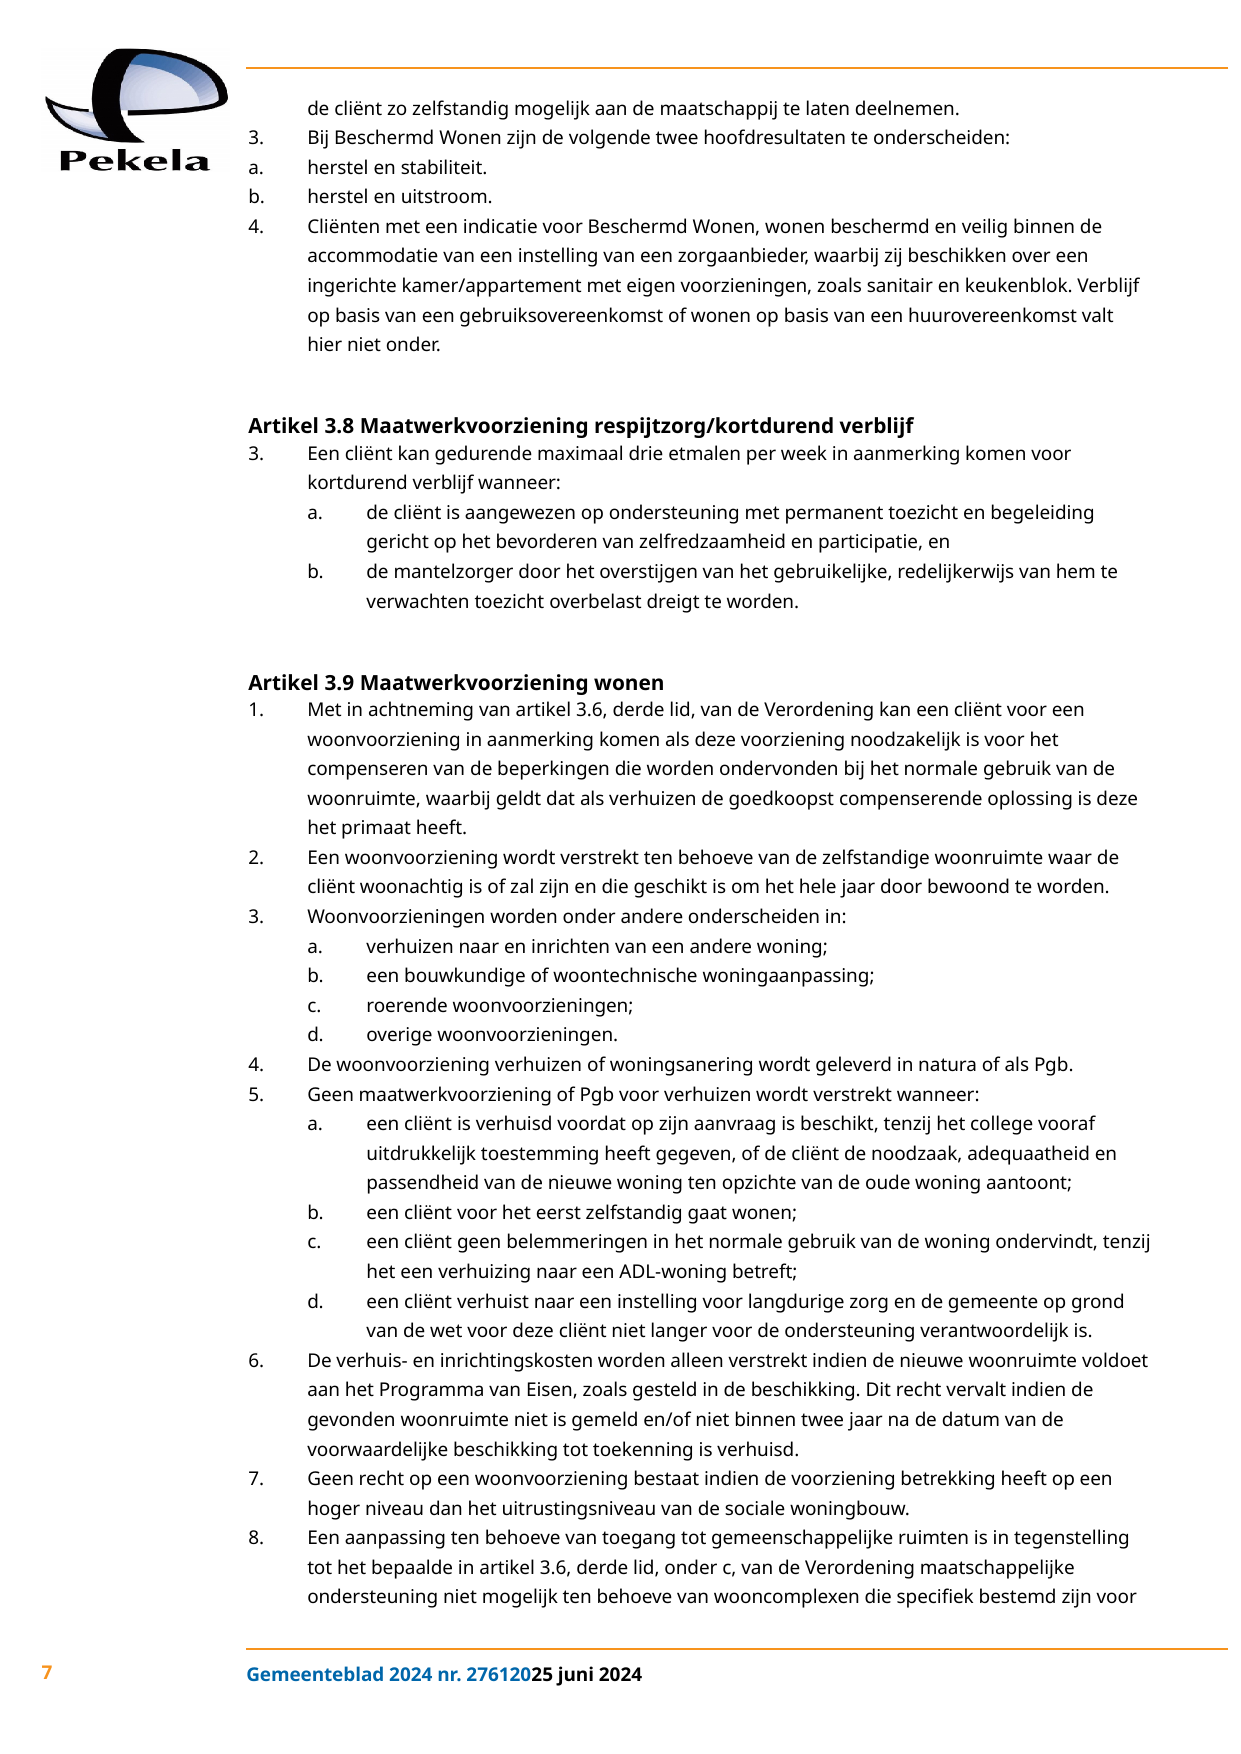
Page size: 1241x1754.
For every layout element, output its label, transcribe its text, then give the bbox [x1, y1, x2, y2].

list roerende woonvoorzieningen; [307, 992, 1152, 1018]
list een cliënt is verhuisd voordat op zijn aanvraag is beschikt, tenzij het college vooraf uitdrukkelijk toestemming heeft gegeven, of de cliënt de noodzaak, adequaatheid en passendheid van de nieuwe woning ten opzichte van de oude woning aantoont; [307, 1110, 1152, 1195]
list een cliënt voor het eerst zelfstandig gaat wonen; [307, 1199, 1152, 1225]
text Artikel 3.8 Maatwerkvoorziening respijtzorg/kortdurend verblijf [248, 411, 1152, 440]
list Geen maatwerkvoorziening of Pgb voor verhuizen wordt verstrekt wanneer: [248, 1081, 1152, 1107]
list een cliënt verhuist naar een instelling voor langdurige zorg en de gemeente op grond van de wet voor deze cliënt niet langer voor de ondersteuning verantwoordelijk is. [307, 1288, 1152, 1343]
list Woonvoorzieningen worden onder andere onderscheiden in: [248, 903, 1152, 929]
list de cliënt is aangewezen op ondersteuning met permanent toezicht en begeleiding gericht op het bevorderen van zelfredzaamheid en participatie, en [307, 499, 1152, 554]
list Een woonvoorziening wordt verstrekt ten behoeve van de zelfstandige woonruimte waar de cliënt woonachtig is of zal zijn en die geschikt is om het hele jaar door bewoond te worden. [248, 844, 1152, 899]
list De woonvoorziening verhuizen of woningsanering wordt geleverd in natura of als Pgb. [248, 1051, 1152, 1077]
picture [41, 47, 231, 172]
list herstel en uitstroom. [248, 183, 1152, 209]
list Cliënten met een indicatie voor Beschermd Wonen, wonen beschermd en veilig binnen de accommodatie van een instelling van een zorgaanbieder, waarbij zij beschikken over een ingerichte kamer/appartement met eigen voorzieningen, zoals sanitair en keukenblok. Verblijf op basis van een gebruiksovereenkomst of wonen op basis van een huurovereenkomst valt hier niet onder. [248, 213, 1152, 357]
list herstel en stabiliteit. [248, 154, 1152, 180]
list Geen recht op een woonvoorziening bestaat indien de voorziening betrekking heeft op een hoger niveau dan het uitrustingsniveau van de sociale woningbouw. [248, 1465, 1152, 1521]
list overige woonvoorzieningen. [307, 1022, 1152, 1047]
list verhuizen naar en inrichten van een andere woning; [307, 933, 1152, 959]
text Artikel 3.9 Maatwerkvoorziening wonen [248, 668, 1152, 696]
list Een cliënt kan gedurende maximaal drie etmalen per week in aanmerking komen voor kortdurend verblijf wanneer: [248, 440, 1152, 495]
list Bij Beschermd Wonen zijn de volgende twee hoofdresultaten te onderscheiden: [248, 124, 1152, 150]
list Met in achtneming van artikel 3.6, derde lid, van de Verordening kan een cliënt voor een woonvoorziening in aanmerking komen als deze voorziening noodzakelijk is voor het compenseren van de beperkingen die worden ondervonden bij het normale gebruik van de woonruimte, waarbij geldt dat als verhuizen de goedkoopst compenserende oplossing is deze het primaat heeft. [248, 696, 1152, 840]
list een bouwkundige of woontechnische woningaanpassing; [307, 962, 1152, 988]
list De verhuis- en inrichtingskosten worden alleen verstrekt indien de nieuwe woonruimte voldoet aan het Programma van Eisen, zoals gesteld in de beschikking. Dit recht vervalt indien de gevonden woonruimte niet is gemeld en/of niet binnen twee jaar na de datum van de voorwaardelijke beschikking tot toekenning is verhuisd. [248, 1347, 1152, 1462]
list Een aanpassing ten behoeve van toegang tot gemeenschappelijke ruimten is in tegenstelling tot het bepaalde in artikel 3.6, derde lid, onder c, van de Verordening maatschappelijke ondersteuning niet mogelijk ten behoeve van wooncomplexen die specifiek bestemd zijn voor [248, 1524, 1152, 1609]
list de cliënt zo zelfstandig mogelijk aan de maatschappij te laten deelnemen. [248, 95, 1152, 121]
list een cliënt geen belemmeringen in het normale gebruik van de woning ondervindt, tenzij het een verhuizing naar een ADL-woning betreft; [307, 1229, 1152, 1284]
list de mantelzorger door het overstijgen van het gebruikelijke, redelijkerwijs van hem te verwachten toezicht overbelast dreigt te worden. [307, 558, 1152, 613]
